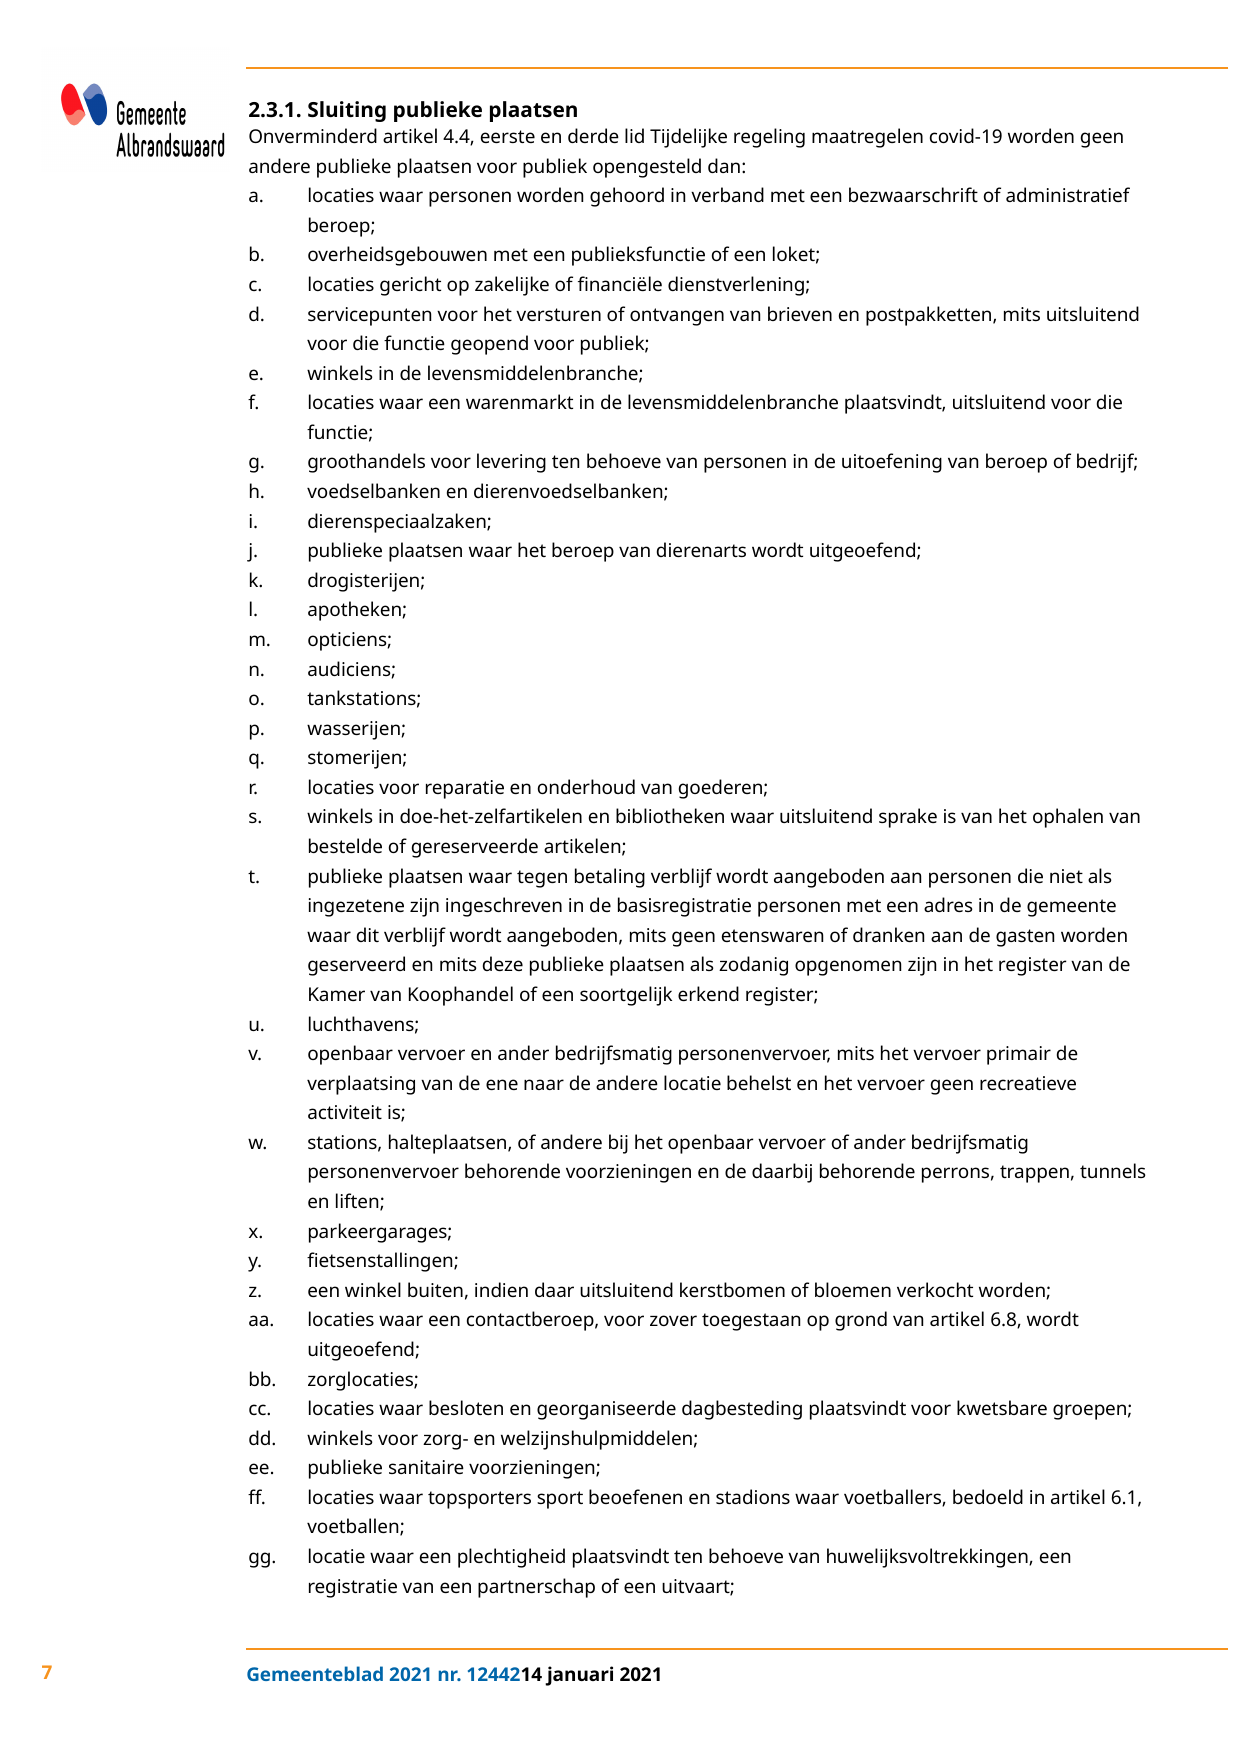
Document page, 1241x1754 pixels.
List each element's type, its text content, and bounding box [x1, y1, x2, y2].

list servicepunten voor het versturen of ontvangen van brieven en postpakketten, mits uitsluitend voor die functie geopend voor publiek; [248, 301, 1152, 356]
list tankstations; [248, 685, 1152, 711]
list drogisterijen; [248, 567, 1152, 593]
list publieke sanitaire voorzieningen; [248, 1454, 1152, 1480]
list openbaar vervoer en ander bedrijfsmatig personenvervoer, mits het vervoer primair de verplaatsing van de ene naar de andere locatie behelst en het vervoer geen recreatieve activiteit is; [248, 1040, 1152, 1125]
text Onverminderd artikel 4.4, eerste en derde lid Tijdelijke regeling maatregelen covid-19 worden geen andere publieke plaatsen voor publiek opengesteld dan: [248, 123, 1152, 178]
list locaties gericht op zakelijke of financiële dienstverlening; [248, 271, 1152, 297]
list groothandels voor levering ten behoeve van personen in de uitoefening van beroep of bedrijf; [248, 449, 1152, 474]
list voedselbanken en dierenvoedselbanken; [248, 478, 1152, 504]
list opticiens; [248, 626, 1152, 652]
list wasserijen; [248, 715, 1152, 741]
list fietsenstallingen; [248, 1247, 1152, 1273]
list luchthavens; [248, 1011, 1152, 1036]
text 2.3.1. Sluiting publieke plaatsen [248, 95, 1152, 123]
list locaties waar topsporters sport beoefenen en stadions waar voetballers, bedoeld in artikel 6.1, voetballen; [248, 1484, 1152, 1539]
list locaties waar een warenmarkt in de levensmiddelenbranche plaatsvindt, uitsluitend voor die functie; [248, 389, 1152, 445]
list apotheken; [248, 597, 1152, 622]
list publieke plaatsen waar tegen betaling verblijf wordt aangeboden aan personen die niet als ingezetene zijn ingeschreven in de basisregistratie personen met een adres in de gemeente waar dit verblijf wordt aangeboden, mits geen etenswaren of dranken aan de gasten worden geserveerd en mits deze publieke plaatsen als zodanig opgenomen zijn in het register van de Kamer van Koophandel of een soortgelijk erkend register; [248, 863, 1152, 1007]
picture [41, 47, 231, 172]
list stomerijen; [248, 744, 1152, 770]
list winkels voor zorg- en welzijnshulpmiddelen; [248, 1425, 1152, 1451]
list dierenspeciaalzaken; [248, 508, 1152, 533]
list een winkel buiten, indien daar uitsluitend kerstbomen of bloemen verkocht worden; [248, 1277, 1152, 1303]
list zorglocaties; [248, 1366, 1152, 1391]
list overheidsgebouwen met een publieksfunctie of een loket; [248, 242, 1152, 267]
list winkels in de levensmiddelenbranche; [248, 360, 1152, 386]
list locatie waar een plechtigheid plaatsvindt ten behoeve van huwelijksvoltrekkingen, een registratie van een partnerschap of een uitvaart; [248, 1543, 1152, 1598]
list stations, halteplaatsen, of andere bij het openbaar vervoer of ander bedrijfsmatig personenvervoer behorende voorzieningen en de daarbij behorende perrons, trappen, tunnels en liften; [248, 1129, 1152, 1214]
list publieke plaatsen waar het beroep van dierenarts wordt uitgeoefend; [248, 537, 1152, 563]
list parkeergarages; [248, 1218, 1152, 1243]
list locaties voor reparatie en onderhoud van goederen; [248, 774, 1152, 800]
list locaties waar personen worden gehoord in verband met een bezwaarschrift of administratief beroep; [248, 182, 1152, 238]
list winkels in doe-het-zelfartikelen en bibliotheken waar uitsluitend sprake is van het ophalen van bestelde of gereserveerde artikelen; [248, 804, 1152, 859]
list audiciens; [248, 656, 1152, 681]
list locaties waar een contactberoep, voor zover toegestaan op grond van artikel 6.8, wordt uitgeoefend; [248, 1307, 1152, 1362]
list locaties waar besloten en georganiseerde dagbesteding plaatsvindt voor kwetsbare groepen; [248, 1395, 1152, 1421]
